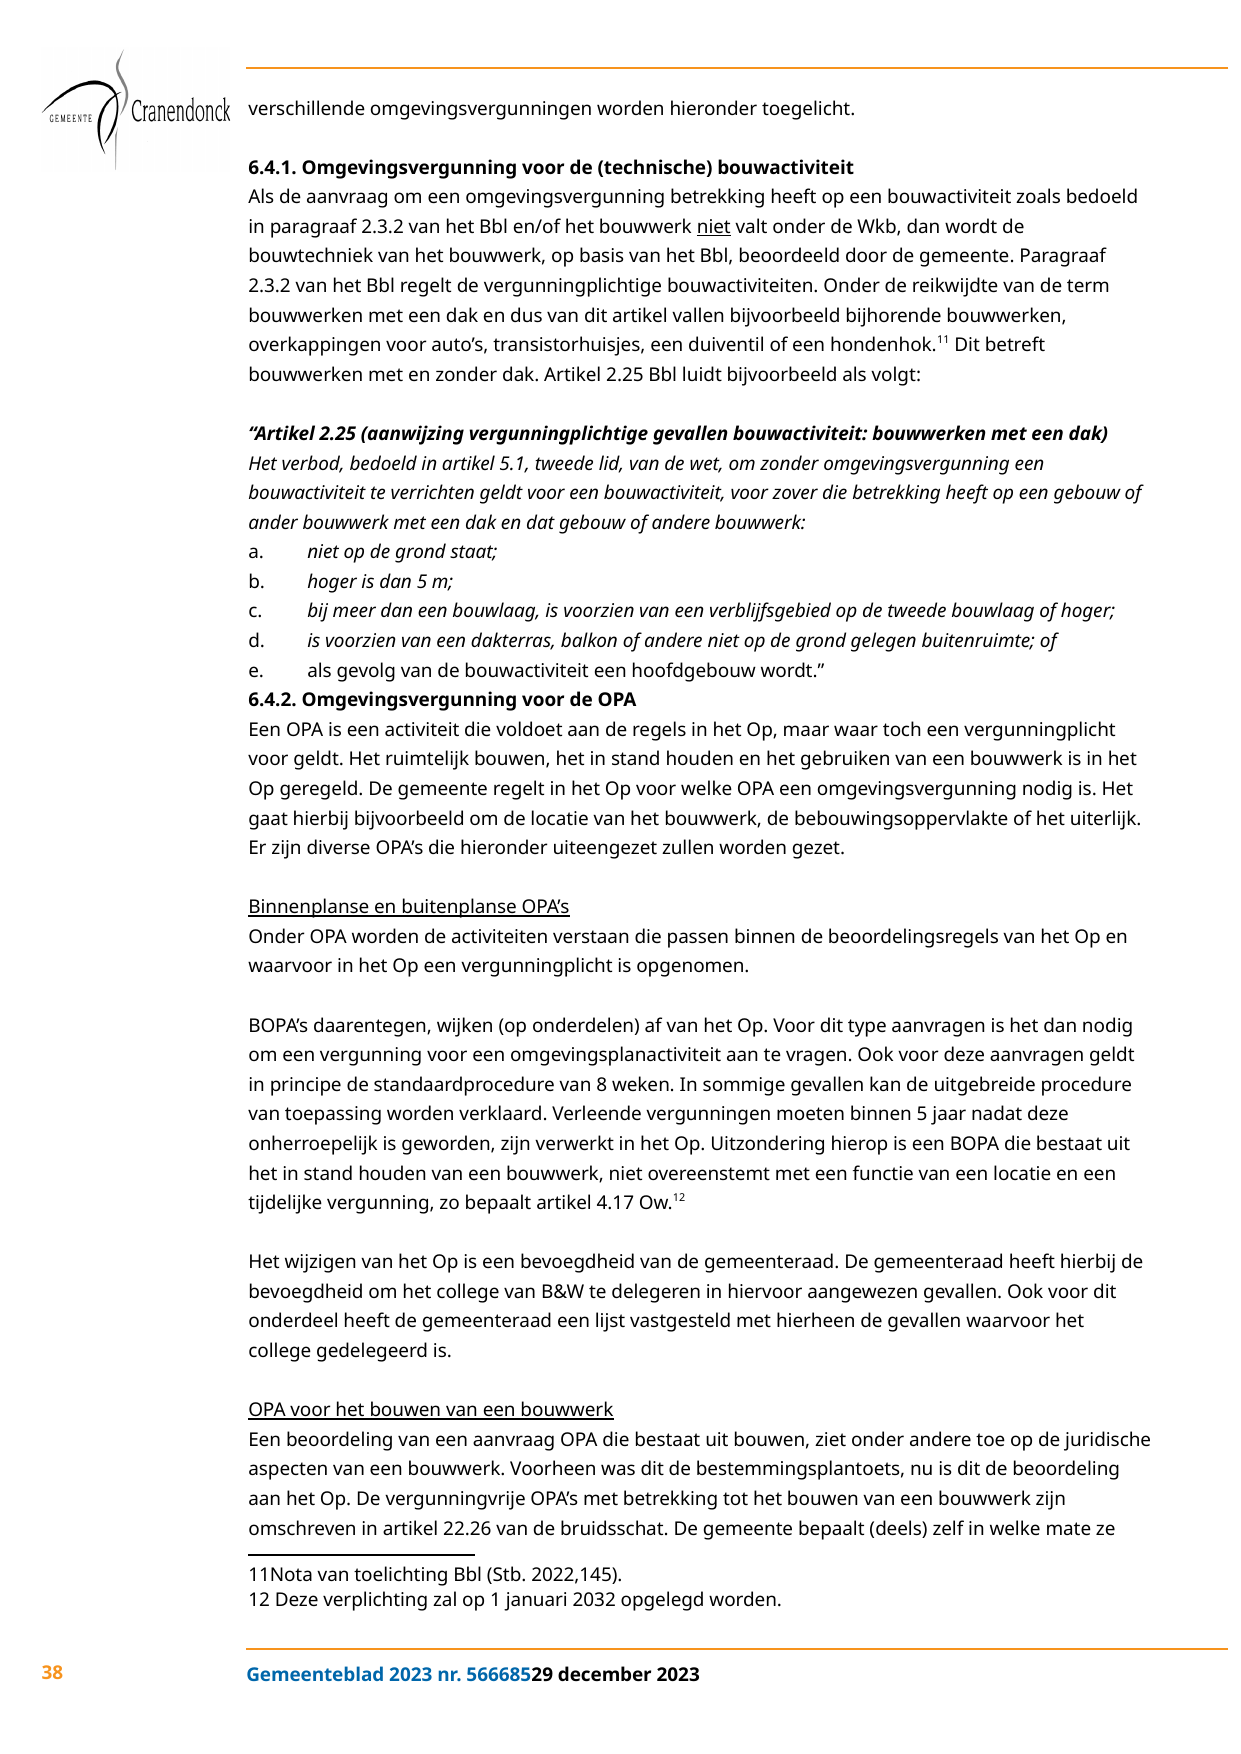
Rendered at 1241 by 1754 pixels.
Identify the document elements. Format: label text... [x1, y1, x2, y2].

text Nota van toelichting Bbl (Stb. 2022,145). [248, 1561, 1152, 1586]
text Binnenplanse en buitenplanse OPA’s [248, 893, 1152, 919]
text Het wijzigen van het Op is een bevoegdheid van de gemeenteraad. De gemeenteraad heeft hierbij de bevoegdheid om het college van B&W te delegeren in hiervoor aangewezen gevallen. Ook voor dit onderdeel heeft de gemeenteraad een lijst vastgesteld met hierheen de gevallen waarvoor het college gedelegeerd is. [248, 1248, 1152, 1363]
text Een OPA is een activiteit die voldoet aan de regels in het Op, maar waar toch een vergunningplicht voor geldt. Het ruimtelijk bouwen, het in stand houden en het gebruiken van een bouwwerk is in het Op geregeld. De gemeente regelt in het Op voor welke OPA een omgevingsvergunning nodig is. Het gaat hierbij bijvoorbeeld om de locatie van het bouwwerk, de bebouwingsoppervlakte of het uiterlijk. Er zijn diverse OPA’s die hieronder uiteengezet zullen worden gezet. [248, 716, 1152, 860]
text Onder OPA worden de activiteiten verstaan die passen binnen de beoordelingsregels van het Op en waarvoor in het Op een vergunningplicht is opgenomen. [248, 923, 1152, 978]
text Als de aanvraag om een omgevingsvergunning betrekking heeft op een bouwactiviteit zoals bedoeld in paragraaf 2.3.2 van het Bbl en/of het bouwwerk niet valt onder de Wkb, dan wordt de bouwtechniek van het bouwwerk, op basis van het Bbl, beoordeeld door de gemeente. Paragraaf 2.3.2 van het Bbl regelt de vergunningplichtige bouwactiviteiten. Onder de reikwijdte van de term bouwwerken met een dak en dus van dit artikel vallen bijvoorbeeld bijhorende bouwwerken, overkappingen voor auto’s, transistorhuisjes, een duiventil of een hondenhok. Dit betreft bouwwerken met en zonder dak. Artikel 2.25 Bbl luidt bijvoorbeeld als volgt: [248, 183, 1152, 387]
list bij meer dan een bouwlaag, is voorzien van een verblijfsgebied op de tweede bouwlaag of hoger; [248, 598, 1152, 623]
text BOPA’s daarentegen, wijken (op onderdelen) af van het Op. Voor dit type aanvragen is het dan nodig om een vergunning voor een omgevingsplanactiviteit aan te vragen. Ook voor deze aanvragen geldt in principe de standaardprocedure van 8 weken. In sommige gevallen kan de uitgebreide procedure van toepassing worden verklaard. Verleende vergunningen moeten binnen 5 jaar nadat deze onherroepelijk is geworden, zijn verwerkt in het Op. Uitzondering hierop is een BOPA die bestaat uit het in stand houden van een bouwwerk, niet overeenstemt met een functie van een locatie en een tijdelijke vergunning, zo bepaalt artikel 4.17 Ow. [248, 1012, 1152, 1215]
list is voorzien van een dakterras, balkon of andere niet op de grond gelegen buitenruimte; of [248, 627, 1152, 653]
text verschillende omgevingsvergunningen worden hieronder toegelicht. [248, 95, 1152, 121]
list niet op de grond staat; [248, 538, 1152, 564]
text “Artikel 2.25 (aanwijzing vergunningplichtige gevallen bouwactiviteit: bouwwerken met een dak) [248, 420, 1152, 446]
list als gevolg van de bouwactiviteit een hoofdgebouw wordt.” [248, 657, 1152, 683]
picture [41, 47, 231, 172]
text Deze verplichting zal op 1 januari 2032 opgelegd worden. [248, 1586, 1152, 1612]
text Het verbod, bedoeld in artikel 5.1, tweede lid, van de wet, om zonder omgevingsvergunning een bouwactiviteit te verrichten geldt voor een bouwactiviteit, voor zover die betrekking heeft op een gebouw of ander bouwwerk met een dak en dat gebouw of andere bouwwerk: [248, 450, 1152, 535]
text 6.4.1. Omgevingsvergunning voor de (technische) bouwactiviteit [248, 154, 1152, 180]
text OPA voor het bouwen van een bouwwerk [248, 1396, 1152, 1422]
list hoger is dan 5 m; [248, 568, 1152, 594]
text Een beoordeling van een aanvraag OPA die bestaat uit bouwen, ziet onder andere toe op de juridische aspecten van een bouwwerk. Voorheen was dit de bestemmingsplantoets, nu is dit de beoordeling aan het Op. De vergunningvrije OPA’s met betrekking tot het bouwen van een bouwwerk zijn omschreven in artikel 22.26 van de bruidsschat. De gemeente bepaalt (deels) zelf in welke mate ze [248, 1426, 1152, 1541]
text 6.4.2. Omgevingsvergunning voor de OPA [248, 686, 1152, 712]
